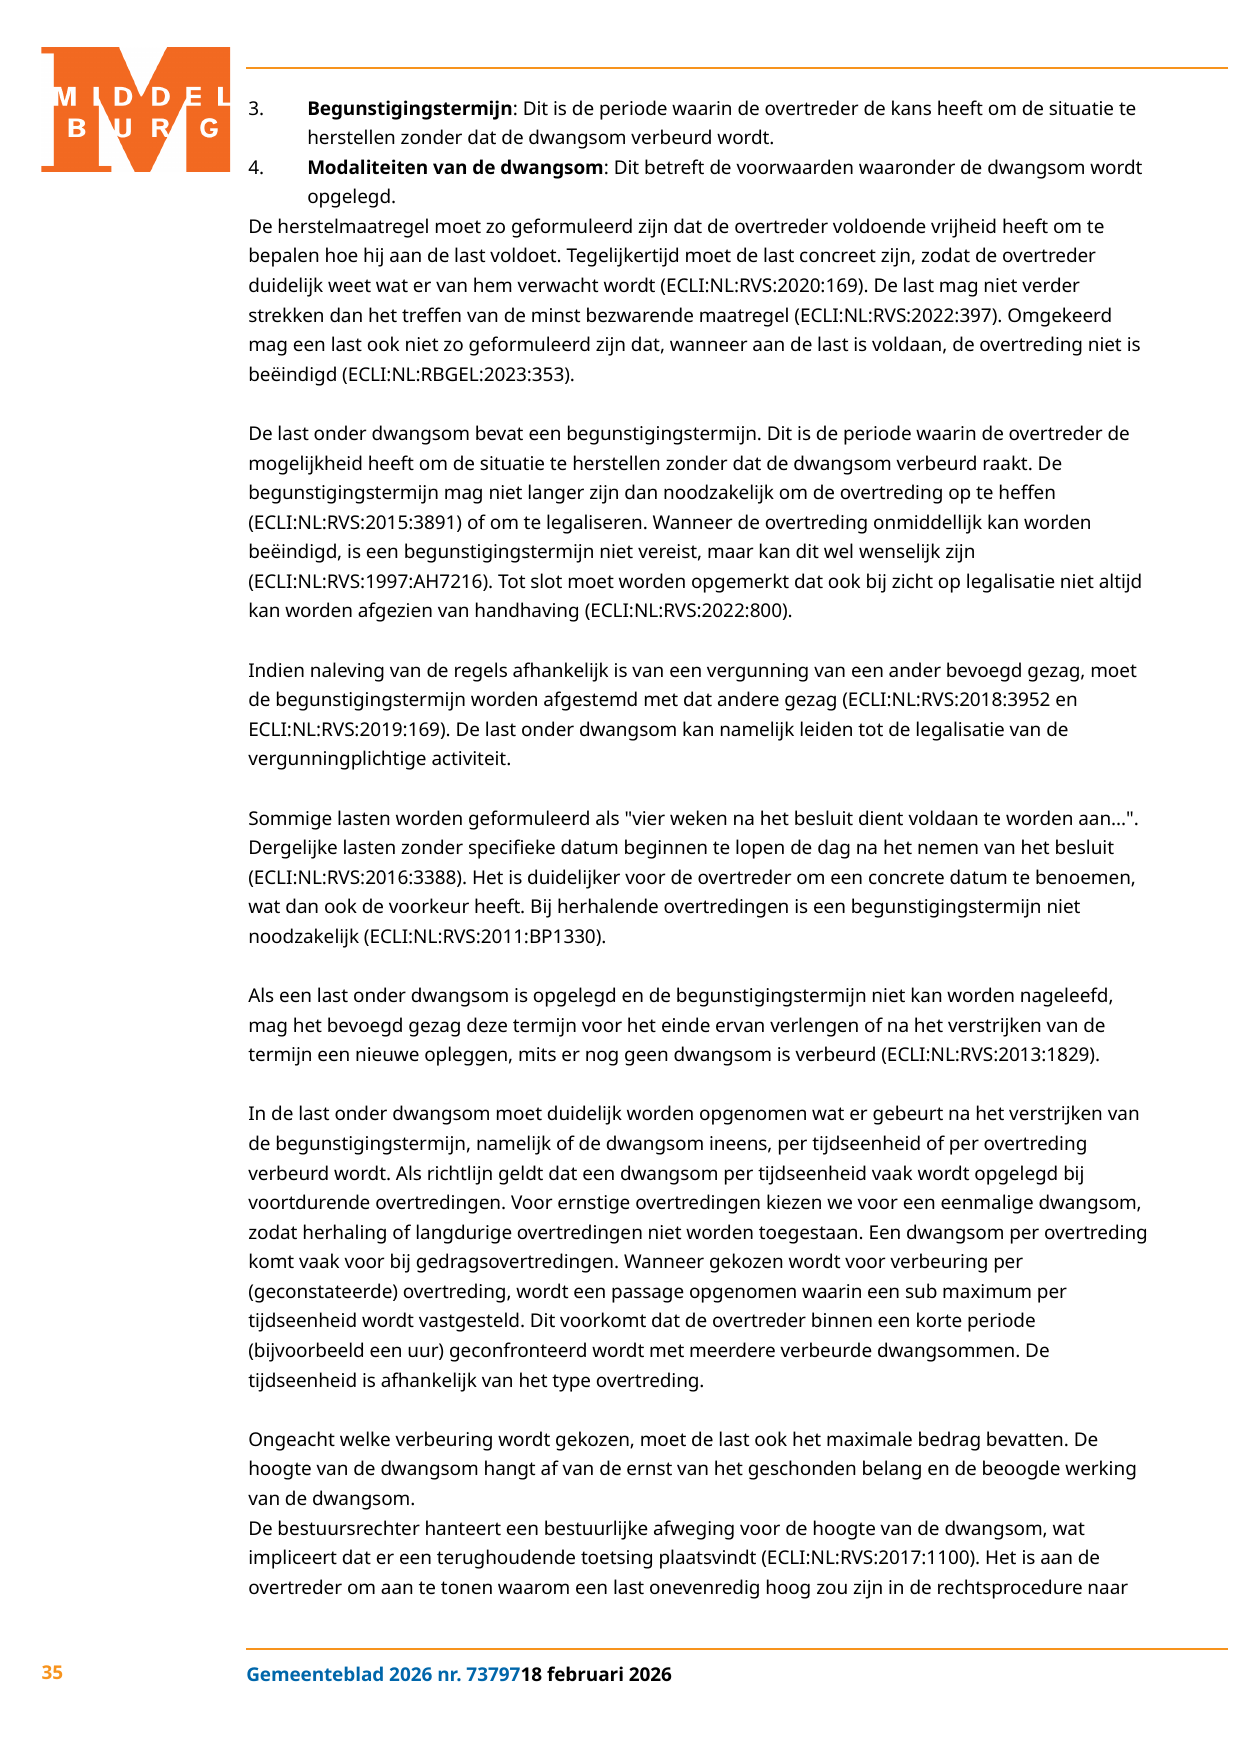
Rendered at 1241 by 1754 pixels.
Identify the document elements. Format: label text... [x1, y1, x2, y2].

text De last onder dwangsom bevat een begunstigingstermijn. Dit is de periode waarin de overtreder de mogelijkheid heeft om de situatie te herstellen zonder dat de dwangsom verbeurd raakt. De begunstigingstermijn mag niet langer zijn dan noodzakelijk om de overtreding op te heffen (ECLI:NL:RVS:2015:3891) of om te legaliseren. Wanneer de overtreding onmiddellijk kan worden beëindigd, is een begunstigingstermijn niet vereist, maar kan dit wel wenselijk zijn (ECLI:NL:RVS:1997:AH7216). Tot slot moet worden opgemerkt dat ook bij zicht op legalisatie niet altijd kan worden afgezien van handhaving (ECLI:NL:RVS:2022:800). [248, 420, 1152, 623]
text Als een last onder dwangsom is opgelegd en de begunstigingstermijn niet kan worden nageleefd, mag het bevoegd gezag deze termijn voor het einde ervan verlengen of na het verstrijken van de termijn een nieuwe opleggen, mits er nog geen dwangsom is verbeurd (ECLI:NL:RVS:2013:1829). [248, 982, 1152, 1067]
text Indien naleving van de regels afhankelijk is van een vergunning van een ander bevoegd gezag, moet de begunstigingstermijn worden afgestemd met dat andere gezag (ECLI:NL:RVS:2018:3952 en ECLI:NL:RVS:2019:169). De last onder dwangsom kan namelijk leiden tot de legalisatie van de vergunningplichtige activiteit. [248, 657, 1152, 771]
list Begunstigingstermijn: Dit is de periode waarin de overtreder de kans heeft om de situatie te herstellen zonder dat de dwangsom verbeurd wordt. [248, 95, 1152, 150]
text In de last onder dwangsom moet duidelijk worden opgenomen wat er gebeurt na het verstrijken van de begunstigingstermijn, namelijk of de dwangsom ineens, per tijdseenheid of per overtreding verbeurd wordt. Als richtlijn geldt dat een dwangsom per tijdseenheid vaak wordt opgelegd bij voortdurende overtredingen. Voor ernstige overtredingen kiezen we voor een eenmalige dwangsom, zodat herhaling of langdurige overtredingen niet worden toegestaan. Een dwangsom per overtreding komt vaak voor bij gedragsovertredingen. Wanneer gekozen wordt voor verbeuring per (geconstateerde) overtreding, wordt een passage opgenomen waarin een sub maximum per tijdseenheid wordt vastgesteld. Dit voorkomt dat de overtreder binnen een korte periode (bijvoorbeeld een uur) geconfronteerd wordt met meerdere verbeurde dwangsommen. De tijdseenheid is afhankelijk van het type overtreding. [248, 1101, 1152, 1393]
list Modaliteiten van de dwangsom: Dit betreft de voorwaarden waaronder de dwangsom wordt opgelegd. [248, 154, 1152, 209]
text De bestuursrechter hanteert een bestuurlijke afweging voor de hoogte van de dwangsom, wat impliceert dat er een terughoudende toetsing plaatsvindt (ECLI:NL:RVS:2017:1100). Het is aan de overtreder om aan te tonen waarom een last onevenredig hoog zou zijn in de rechtsprocedure naar [248, 1515, 1152, 1600]
text De herstelmaatregel moet zo geformuleerd zijn dat de overtreder voldoende vrijheid heeft om te bepalen hoe hij aan de last voldoet. Tegelijkertijd moet de last concreet zijn, zodat de overtreder duidelijk weet wat er van hem verwacht wordt (ECLI:NL:RVS:2020:169). De last mag niet verder strekken dan het treffen van de minst bezwarende maatregel (ECLI:NL:RVS:2022:397). Omgekeerd mag een last ook niet zo geformuleerd zijn dat, wanneer aan de last is voldaan, de overtreding niet is beëindigd (ECLI:NL:RBGEL:2023:353). [248, 213, 1152, 387]
text Sommige lasten worden geformuleerd als "vier weken na het besluit dient voldaan te worden aan...". Dergelijke lasten zonder specifieke datum beginnen te lopen de dag na het nemen van het besluit (ECLI:NL:RVS:2016:3388). Het is duidelijker voor de overtreder om een concrete datum te benoemen, wat dan ook de voorkeur heeft. Bij herhalende overtredingen is een begunstigingstermijn niet noodzakelijk (ECLI:NL:RVS:2011:BP1330). [248, 805, 1152, 949]
picture [41, 47, 231, 172]
text Ongeacht welke verbeuring wordt gekozen, moet de last ook het maximale bedrag bevatten. De hoogte van de dwangsom hangt af van de ernst van het geschonden belang en de beoogde werking van de dwangsom. [248, 1426, 1152, 1511]
